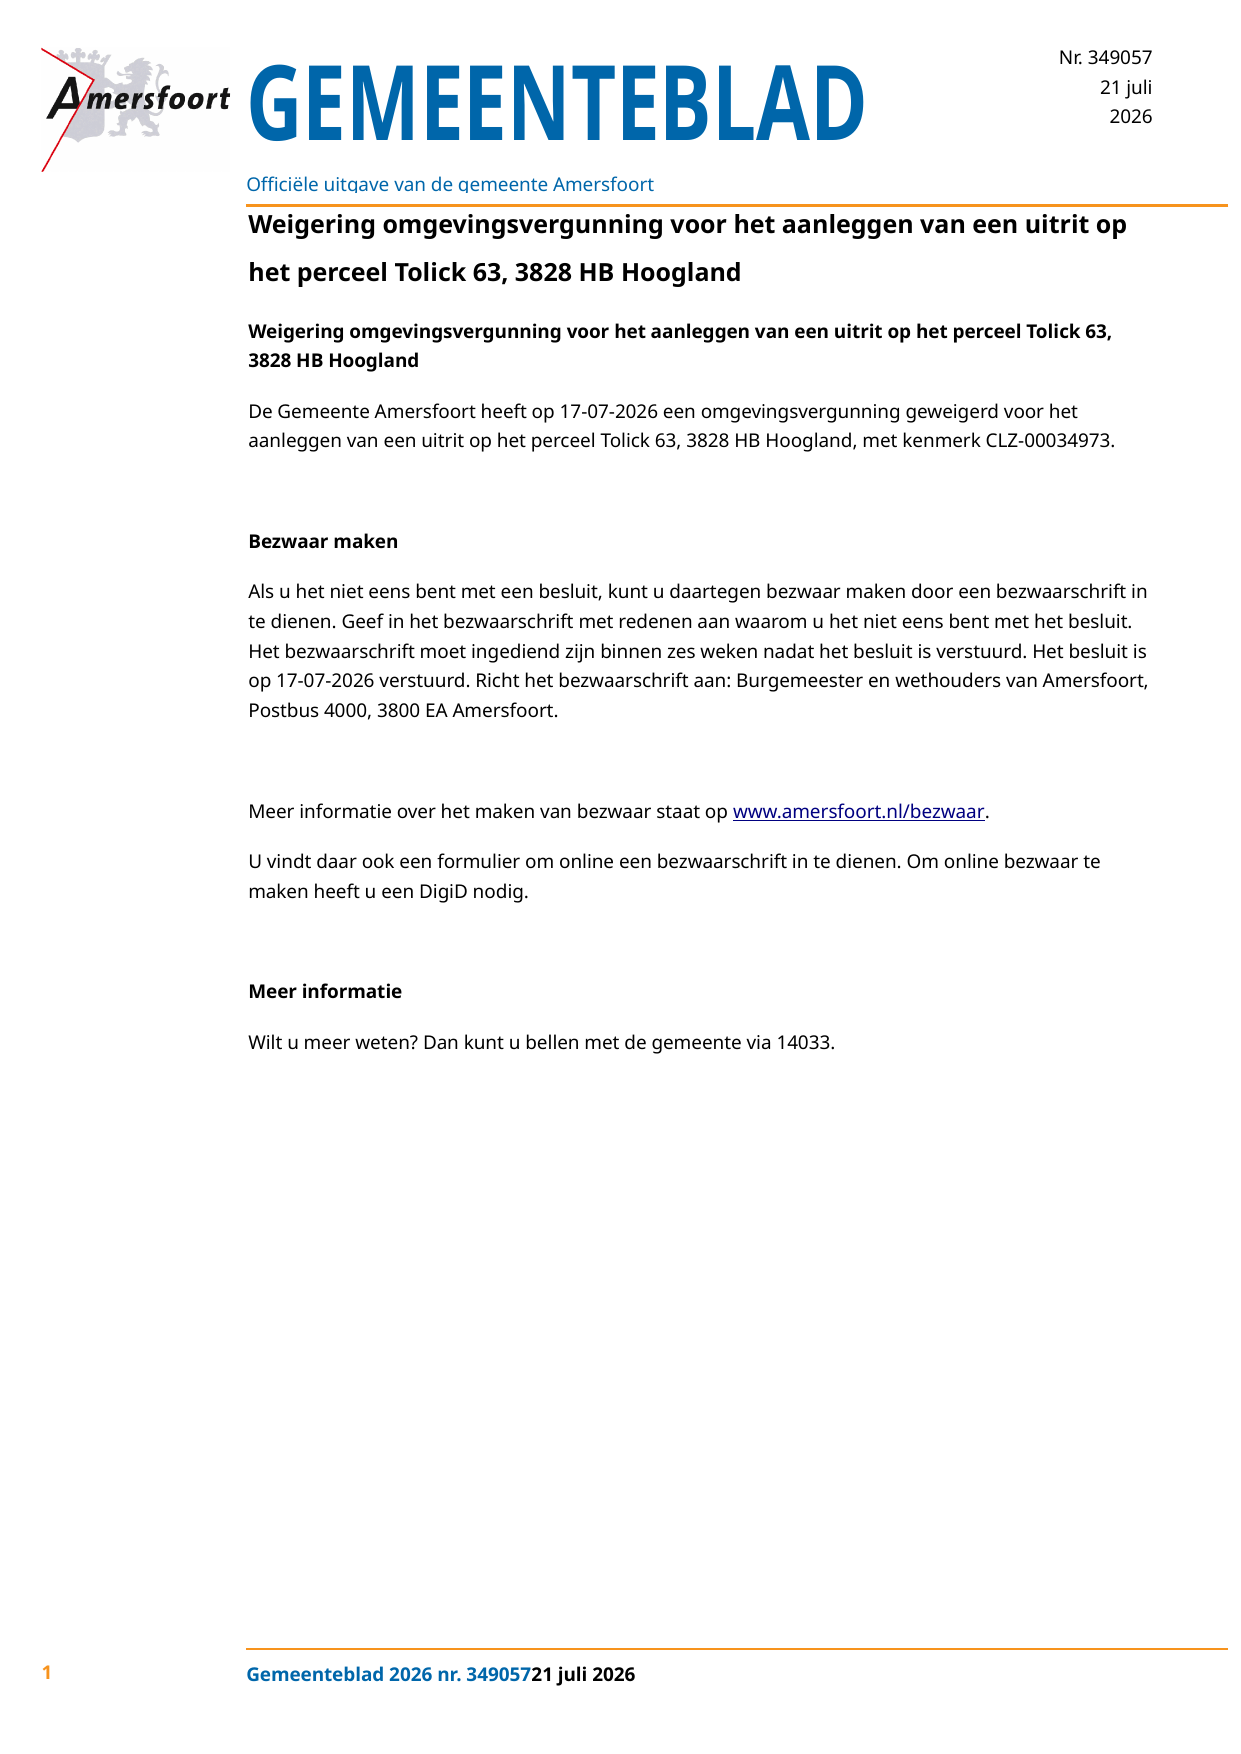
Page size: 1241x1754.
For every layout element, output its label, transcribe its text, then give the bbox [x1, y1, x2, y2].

text Meer informatie [248, 979, 1152, 1004]
text Wilt u meer weten? Dan kunt u bellen met de gemeente via 14033. [248, 1029, 1152, 1055]
text Weigering omgevingsvergunning voor het aanleggen van een uitrit op het perceel Tolick 63, 3828 HB Hoogland [248, 318, 1152, 373]
picture [41, 47, 231, 172]
text Als u het niet eens bent met een besluit, kunt u daartegen bezwaar maken door een bezwaarschrift in te dienen. Geef in het bezwaarschrift met redenen aan waarom u het niet eens bent met het besluit. Het bezwaarschrift moet ingediend zijn binnen zes weken nadat het besluit is verstuurd. Het besluit is op 17-07-2026 verstuurd. Richt het bezwaarschrift aan: Burgemeester en wethouders van Amersfoort, Postbus 4000, 3800 EA Amersfoort. [248, 579, 1152, 723]
text U vindt daar ook een formulier om online een bezwaarschrift in te dienen. Om online bezwaar te maken heeft u een DigiD nodig. [248, 848, 1152, 904]
text Weigering omgevingsvergunning voor het aanleggen van een uitrit op het perceel Tolick 63, 3828 HB Hoogland [248, 207, 1152, 288]
text De Gemeente Amersfoort heeft op 17-07-2026 een omgevingsvergunning geweigerd voor het aanleggen van een uitrit op het perceel Tolick 63, 3828 HB Hoogland, met kenmerk CLZ-00034973. [248, 398, 1152, 453]
text Bezwaar maken [248, 528, 1152, 554]
text Meer informatie over het maken van bezwaar staat op www.amersfoort.nl/bezwaar. [248, 798, 1152, 824]
